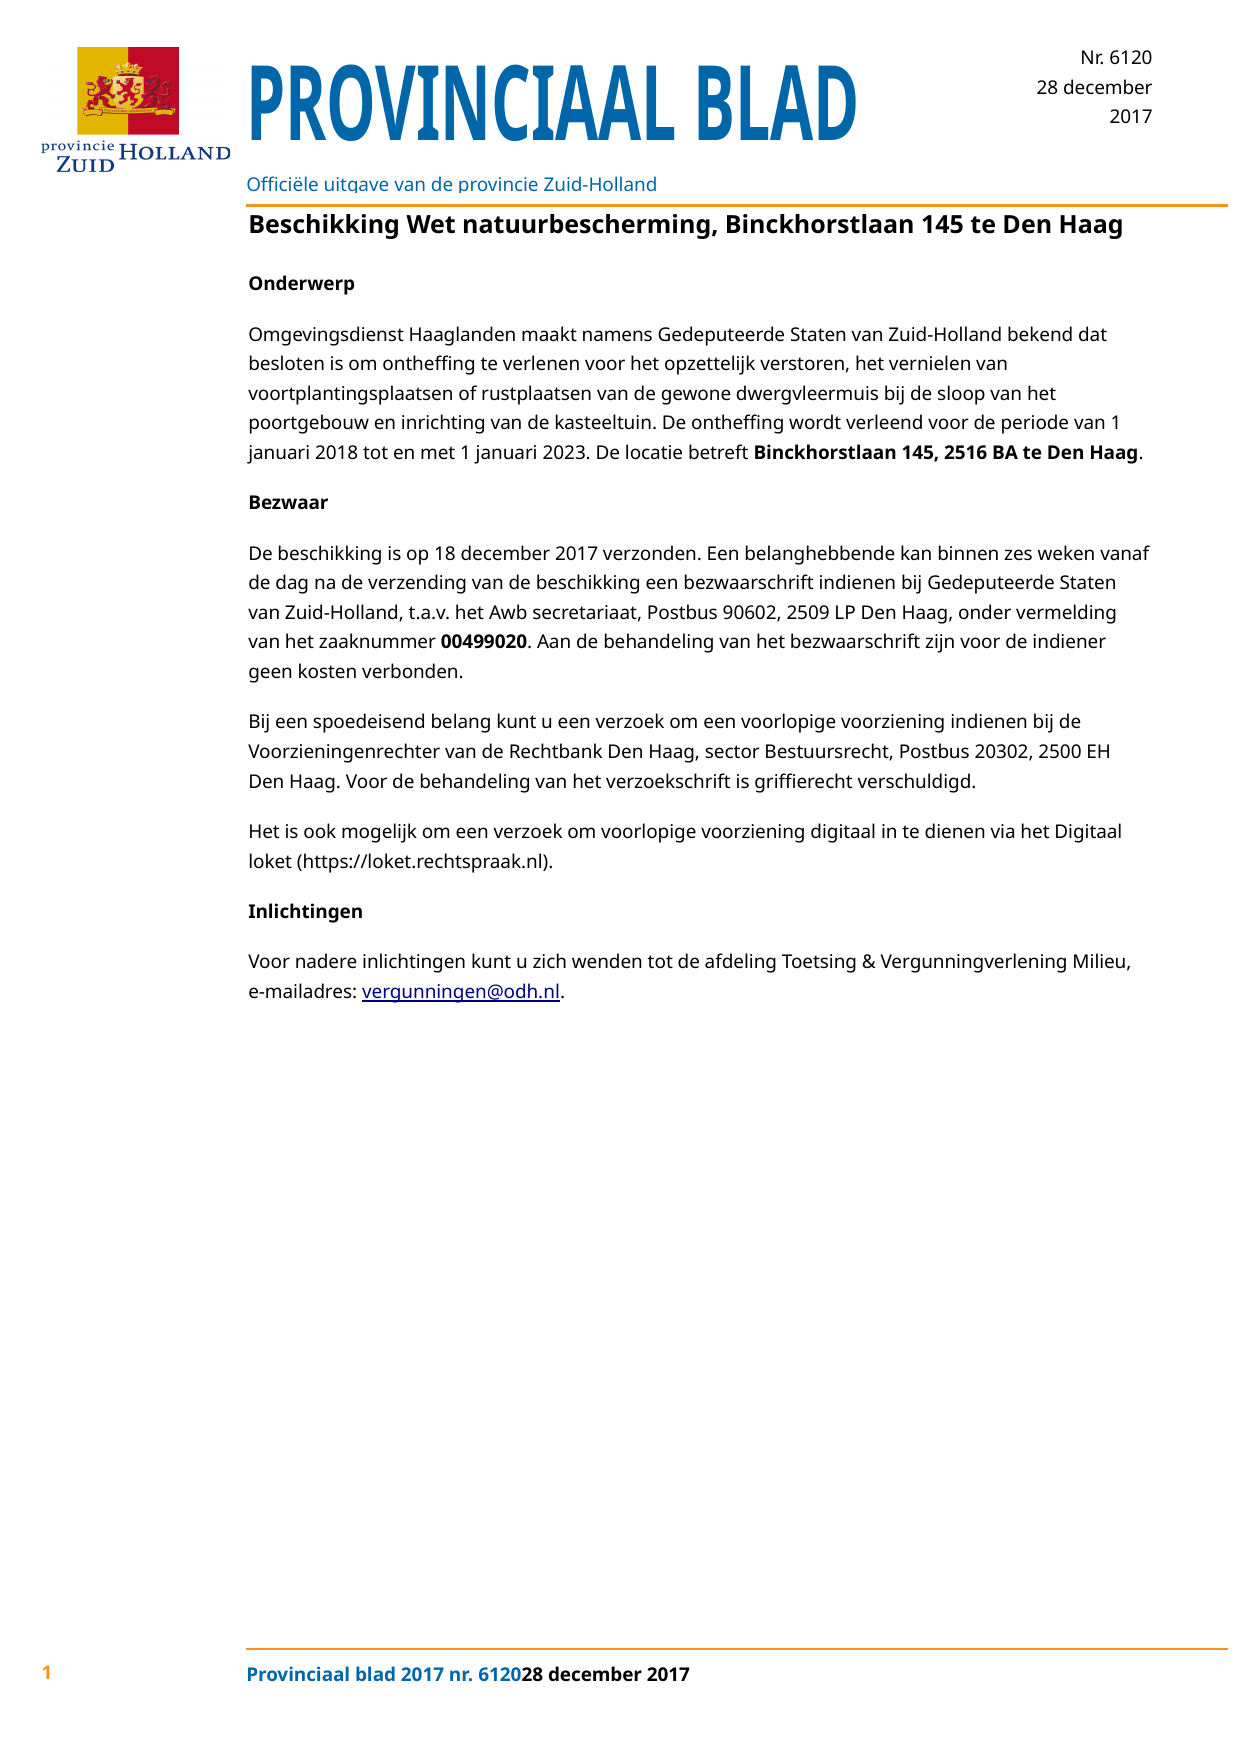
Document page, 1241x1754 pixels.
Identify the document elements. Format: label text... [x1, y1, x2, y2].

text Bezwaar [248, 489, 1152, 515]
text Beschikking Wet natuurbescherming, Binckhorstlaan 145 te Den Haag [248, 207, 1152, 241]
text Onderwerp [248, 270, 1152, 296]
picture [41, 47, 231, 172]
text Het is ook mogelijk om een verzoek om voorlopige voorziening digitaal in te dienen via het Digitaal loket (https://loket.rechtspraak.nl). [248, 818, 1152, 873]
text De beschikking is op 18 december 2017 verzonden. Een belanghebbende kan binnen zes weken vanaf de dag na de verzending van de beschikking een bezwaarschrift indienen bij Gedeputeerde Staten van Zuid-Holland, t.a.v. het Awb secretariaat, Postbus 90602, 2509 LP Den Haag, onder vermelding van het zaaknummer 00499020. Aan de behandeling van het bezwaarschrift zijn voor de indiener geen kosten verbonden. [248, 540, 1152, 684]
text Voor nadere inlichtingen kunt u zich wenden tot de afdeling Toetsing & Vergunningverlening Milieu, e-mailadres: vergunningen@odh.nl. [248, 949, 1152, 1004]
text Inlichtingen [248, 898, 1152, 924]
text Bij een spoedeisend belang kunt u een verzoek om een voorlopige voorziening indienen bij de Voorzieningenrechter van de Rechtbank Den Haag, sector Bestuursrecht, Postbus 20302, 2500 EH Den Haag. Voor de behandeling van het verzoekschrift is griffierecht verschuldigd. [248, 709, 1152, 793]
text Omgevingsdienst Haaglanden maakt namens Gedeputeerde Staten van Zuid-Holland bekend dat besloten is om ontheffing te verlenen voor het opzettelijk verstoren, het vernielen van voortplantingsplaatsen of rustplaatsen van de gewone dwergvleermuis bij de sloop van het poortgebouw en inrichting van de kasteeltuin. De ontheffing wordt verleend voor de periode van 1 januari 2018 tot en met 1 januari 2023. De locatie betreft Binckhorstlaan 145, 2516 BA te Den Haag. [248, 321, 1152, 465]
